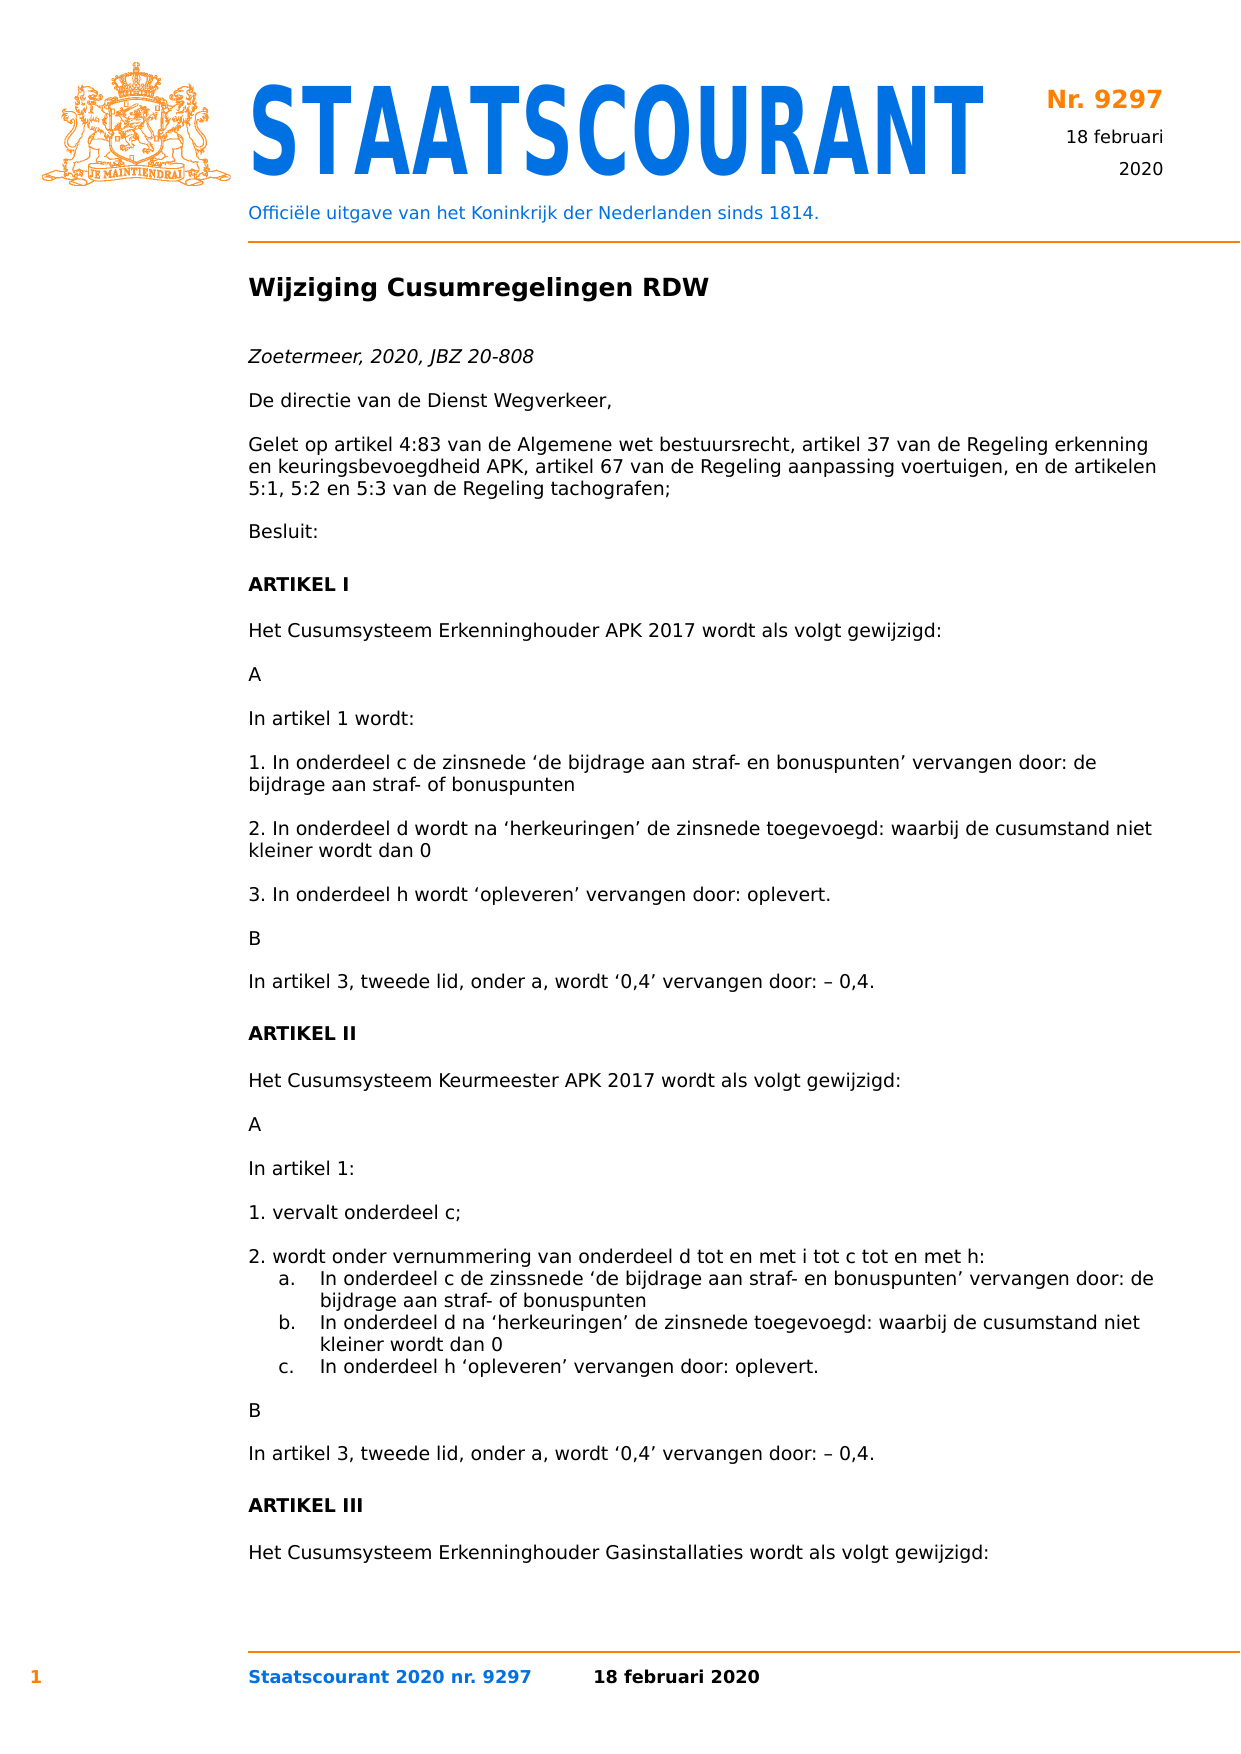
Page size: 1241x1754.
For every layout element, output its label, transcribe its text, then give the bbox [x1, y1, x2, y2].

text Het Cusumsysteem Keurmeester APK 2017 wordt als volgt gewijzigd: [248, 1070, 1163, 1092]
text B [248, 927, 1163, 949]
table_header Nr. 9297 [998, 62, 1240, 121]
table_cell 2020 [998, 153, 1240, 203]
text Besluit: [248, 521, 1163, 543]
text Het Cusumsysteem Erkenninghouder APK 2017 wordt als volgt gewijzigd: [248, 620, 1163, 642]
text B [248, 1399, 1163, 1421]
table_cell 18 februari [998, 121, 1240, 153]
text 3. In onderdeel h wordt ‘opleveren’ vervangen door: oplevert. [248, 884, 1163, 906]
text 2. wordt onder vernummering van onderdeel d tot en met i tot c tot en met h: [248, 1246, 1163, 1268]
text b. In onderdeel d na ‘herkeuringen’ de zinsnede toegevoegd: waarbij de cusumstand niet kleiner wordt dan 0 [278, 1312, 1163, 1356]
subtitle ARTIKEL I [248, 573, 1163, 595]
text In artikel 3, tweede lid, onder a, wordt ‘0,4’ vervangen door: – 0,4. [248, 1443, 1163, 1465]
subtitle ARTIKEL II [248, 1023, 1163, 1045]
table_header [25, 62, 248, 241]
text Gelet op artikel 4:83 van de Algemene wet bestuursrecht, artikel 37 van de Regeling erkenning en keuringsbevoegdheid APK, artikel 67 van de Regeling aanpassing voertuigen, en de artikelen 5:1, 5:2 en 5:3 van de Regeling tachografen; [248, 434, 1163, 499]
subtitle Wijziging Cusumregelingen RDW [248, 273, 1163, 302]
text In artikel 1 wordt: [248, 708, 1163, 730]
text 2. In onderdeel d wordt na ‘herkeuringen’ de zinsnede toegevoegd: waarbij de cusumstand niet kleiner wordt dan 0 [248, 818, 1163, 862]
text In artikel 1: [248, 1158, 1163, 1180]
text 1. vervalt onderdeel c; [248, 1202, 1163, 1224]
text 1. In onderdeel c de zinsnede ‘de bijdrage aan straf- en bonuspunten’ vervangen door: de bijdrage aan straf- of bonuspunten [248, 752, 1163, 796]
table_header STAATSCOURANT [248, 62, 998, 203]
text A [248, 1114, 1163, 1136]
text In artikel 3, tweede lid, onder a, wordt ‘0,4’ vervangen door: – 0,4. [248, 971, 1163, 993]
table_cell Officiële uitgave van het Koninkrijk der Nederlanden sinds 1814. [248, 203, 1240, 241]
text De directie van de Dienst Wegverkeer, [248, 390, 1163, 412]
text a. In onderdeel c de zinssnede ‘de bijdrage aan straf- en bonuspunten’ vervangen door: de bijdrage aan straf- of bonuspunten [278, 1268, 1163, 1312]
text c. In onderdeel h ‘opleveren’ vervangen door: oplevert. [278, 1356, 1163, 1378]
text Het Cusumsysteem Erkenninghouder Gasinstallaties wordt als volgt gewijzigd: [248, 1542, 1163, 1564]
text Zoetermeer, 2020, JBZ 20-808 [248, 346, 1163, 368]
picture [41, 62, 231, 186]
subtitle ARTIKEL III [248, 1495, 1163, 1517]
text A [248, 664, 1163, 686]
